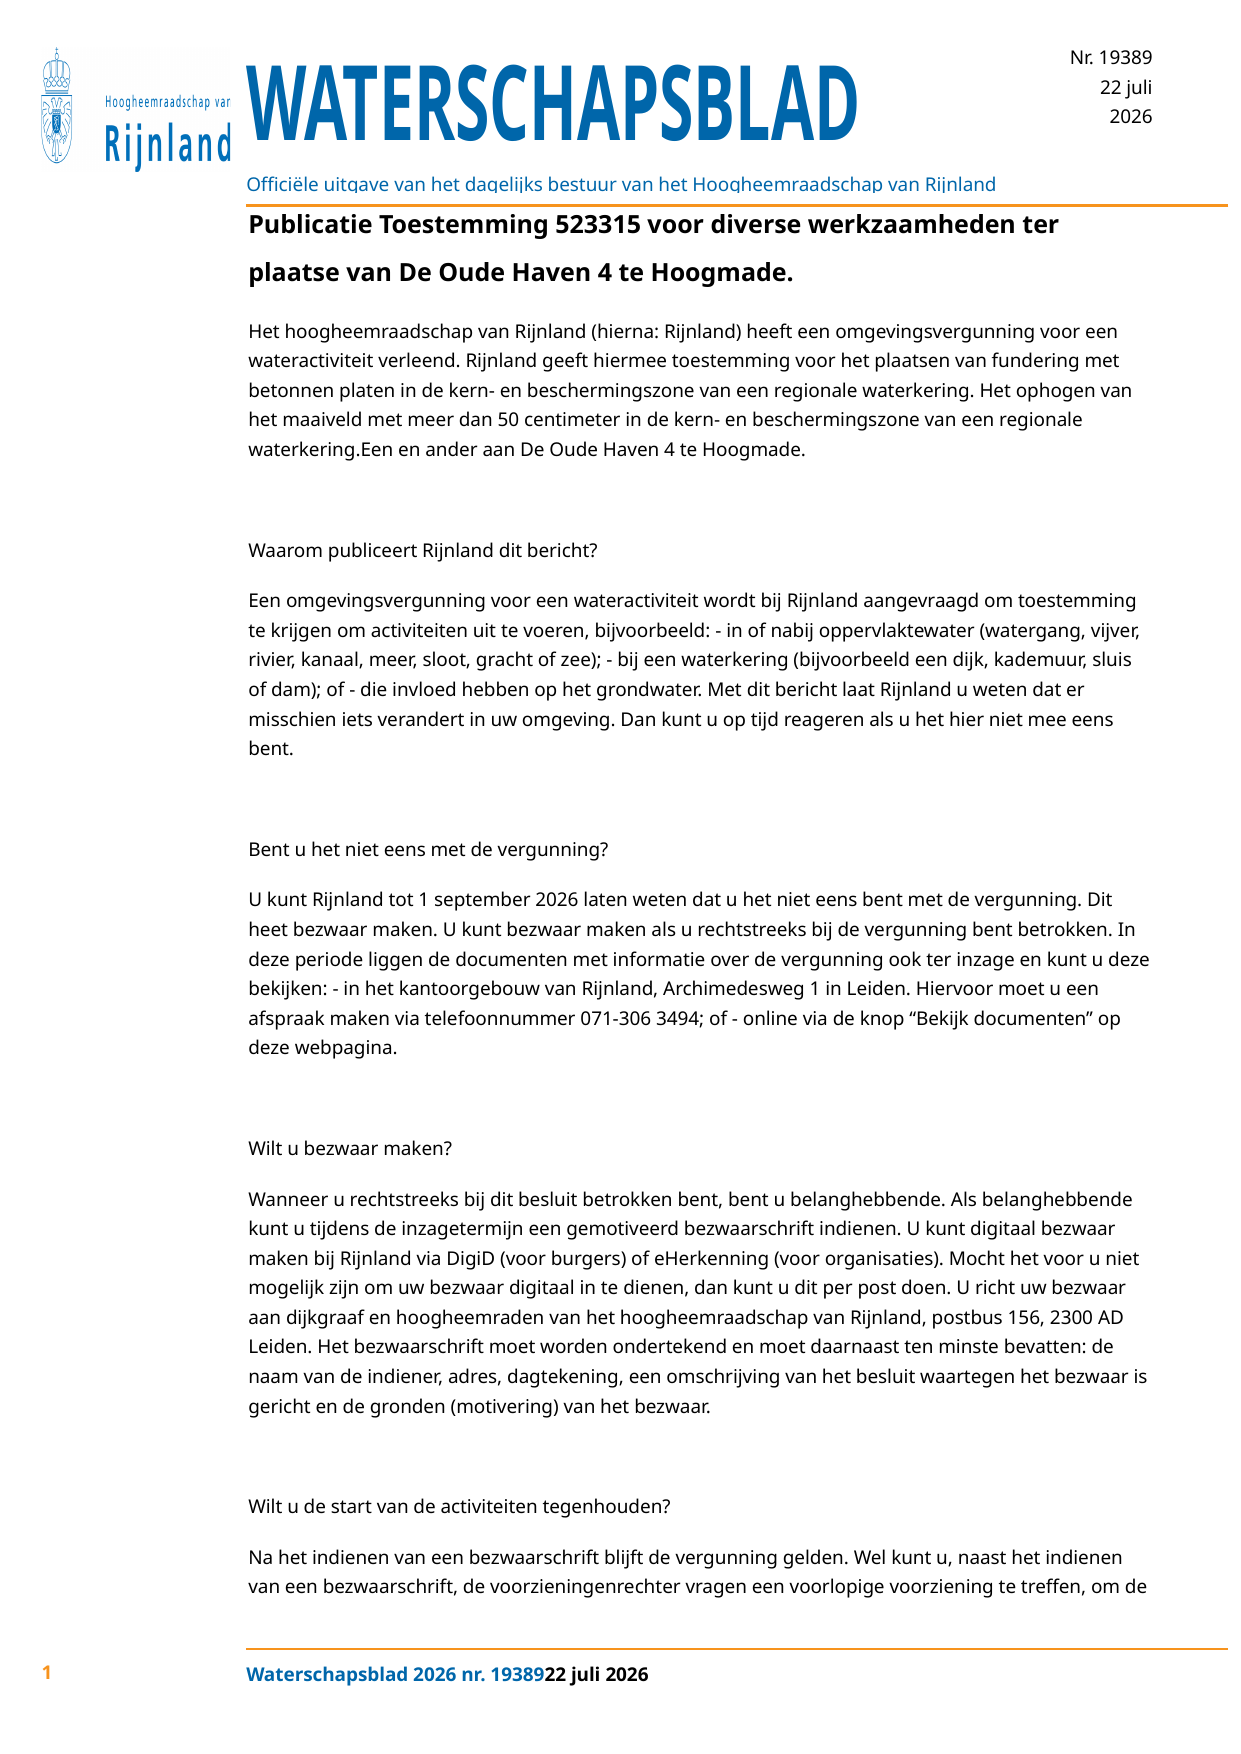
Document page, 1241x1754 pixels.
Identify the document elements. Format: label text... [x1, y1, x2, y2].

text Wanneer u rechtstreeks bij dit besluit betrokken bent, bent u belanghebbende. Als belanghebbende kunt u tijdens de inzagetermijn een gemotiveerd bezwaarschrift indienen. U kunt digitaal bezwaar maken bij Rijnland via DigiD (voor burgers) of eHerkenning (voor organisaties). Mocht het voor u niet mogelijk zijn om uw bezwaar digitaal in te dienen, dan kunt u dit per post doen. U richt uw bezwaar aan dijkgraaf en hoogheemraden van het hoogheemraadschap van Rijnland, postbus 156, 2300 AD Leiden. Het bezwaarschrift moet worden ondertekend en moet daarnaast ten minste bevatten: de naam van de indiener, adres, dagtekening, een omschrijving van het besluit waartegen het bezwaar is gericht en de gronden (motivering) van het bezwaar. [248, 1186, 1152, 1419]
text Het hoogheemraadschap van Rijnland (hierna: Rijnland) heeft een omgevingsvergunning voor een wateractiviteit verleend. Rijnland geeft hiermee toestemming voor het plaatsen van fundering met betonnen platen in de kern- en beschermingszone van een regionale waterkering. Het ophogen van het maaiveld met meer dan 50 centimeter in de kern- en beschermingszone van een regionale waterkering.Een en ander aan De Oude Haven 4 te Hoogmade. [248, 318, 1152, 462]
text Waarom publiceert Rijnland dit bericht? [248, 537, 1152, 563]
text Bent u het niet eens met de vergunning? [248, 836, 1152, 862]
text Publicatie Toestemming 523315 voor diverse werkzaamheden ter plaatse van De Oude Haven 4 te Hoogmade. [248, 207, 1152, 288]
picture [41, 47, 231, 172]
text Een omgevingsvergunning voor een wateractiviteit wordt bij Rijnland aangevraagd om toestemming te krijgen om activiteiten uit te voeren, bijvoorbeeld: - in of nabij oppervlaktewater (watergang, vijver, rivier, kanaal, meer, sloot, gracht of zee); - bij een waterkering (bijvoorbeeld een dijk, kademuur, sluis of dam); of - die invloed hebben op het grondwater. Met dit bericht laat Rijnland u weten dat er misschien iets verandert in uw omgeving. Dan kunt u op tijd reageren als u het hier niet mee eens bent. [248, 587, 1152, 761]
text U kunt Rijnland tot 1 september 2026 laten weten dat u het niet eens bent met de vergunning. Dit heet bezwaar maken. U kunt bezwaar maken als u rechtstreeks bij de vergunning bent betrokken. In deze periode liggen de documenten met informatie over de vergunning ook ter inzage en kunt u deze bekijken: - in het kantoorgebouw van Rijnland, Archimedesweg 1 in Leiden. Hiervoor moet u een afspraak maken via telefoonnummer 071-306 3494; of - online via de knop “Bekijk documenten” op deze webpagina. [248, 887, 1152, 1060]
text Na het indienen van een bezwaarschrift blijft de vergunning gelden. Wel kunt u, naast het indienen van een bezwaarschrift, de voorzieningenrechter vragen een voorlopige voorziening te treffen, om de [248, 1544, 1152, 1599]
text Wilt u bezwaar maken? [248, 1135, 1152, 1161]
text Wilt u de start van de activiteiten tegenhouden? [248, 1494, 1152, 1519]
